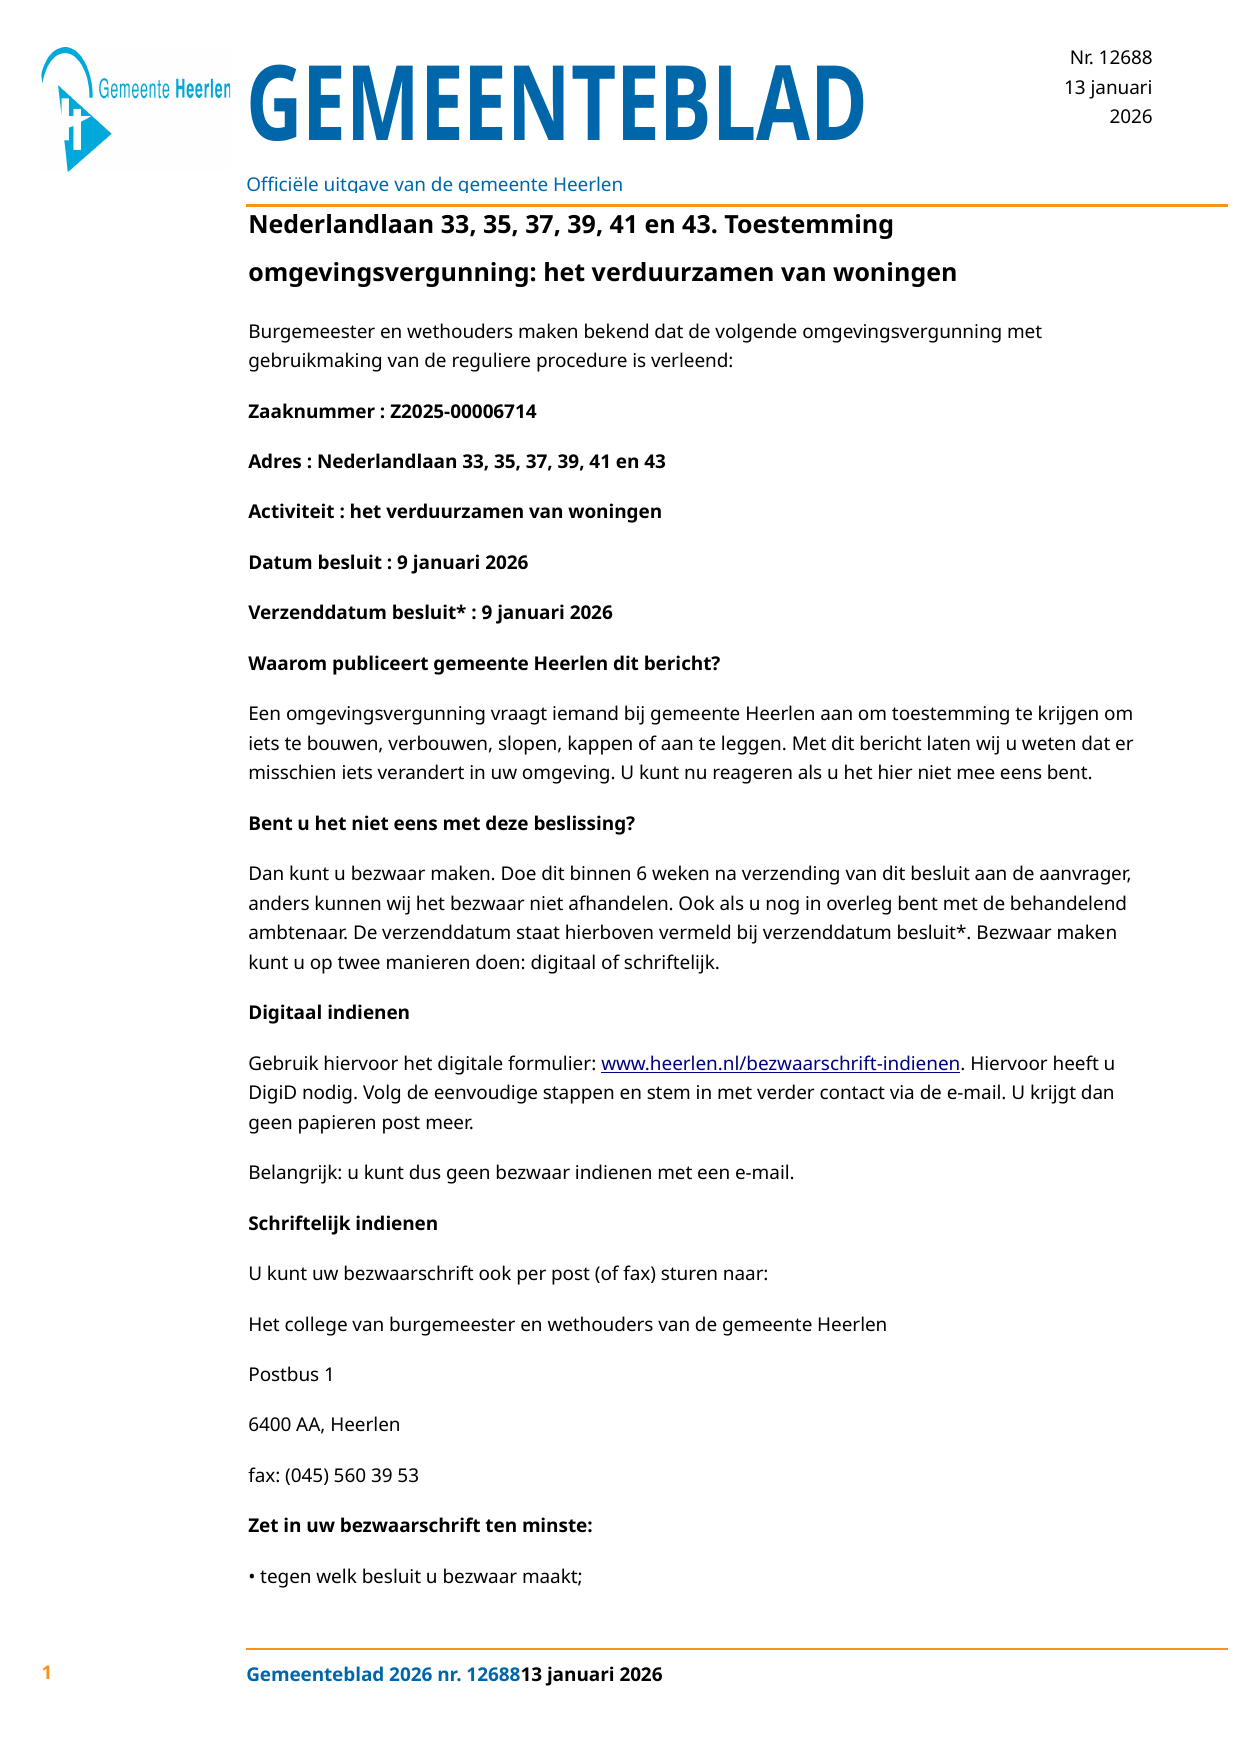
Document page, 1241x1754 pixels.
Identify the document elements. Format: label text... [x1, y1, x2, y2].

text U kunt uw bezwaarschrift ook per post (of fax) sturen naar: [248, 1260, 1152, 1286]
text Adres : Nederlandlaan 33, 35, 37, 39, 41 en 43 [248, 448, 1152, 474]
text Postbus 1 [248, 1361, 1152, 1387]
picture [41, 47, 231, 172]
text Digitaal indienen [248, 999, 1152, 1025]
text Activiteit : het verduurzamen van woningen [248, 499, 1152, 524]
text Belangrijk: u kunt dus geen bezwaar indienen met een e-mail. [248, 1159, 1152, 1185]
text Zaaknummer : Z2025-00006714 [248, 398, 1152, 424]
text Gebruik hiervoor het digitale formulier: www.heerlen.nl/bezwaarschrift-indienen. Hiervoor heeft u DigiD nodig. Volg de eenvoudige stappen en stem in met verder contact via de e-mail. U krijgt dan geen papieren post meer. [248, 1050, 1152, 1135]
text Nederlandlaan 33, 35, 37, 39, 41 en 43. Toestemming omgevingsvergunning: het verduurzamen van woningen [248, 207, 1152, 288]
text Dan kunt u bezwaar maken. Doe dit binnen 6 weken na verzending van dit besluit aan de aanvrager, anders kunnen wij het bezwaar niet afhandelen. Ook als u nog in overleg bent met de behandelend ambtenaar. De verzenddatum staat hierboven vermeld bij verzenddatum besluit*. Bezwaar maken kunt u op twee manieren doen: digitaal of schriftelijk. [248, 860, 1152, 975]
text Een omgevingsvergunning vraagt iemand bij gemeente Heerlen aan om toestemming te krijgen om iets te bouwen, verbouwen, slopen, kappen of aan te leggen. Met dit bericht laten wij u weten dat er misschien iets verandert in uw omgeving. U kunt nu reageren als u het hier niet mee eens bent. [248, 700, 1152, 785]
text Verzenddatum besluit* : 9 januari 2026 [248, 599, 1152, 625]
text Waarom publiceert gemeente Heerlen dit bericht? [248, 650, 1152, 676]
text Schriftelijk indienen [248, 1210, 1152, 1236]
text Datum besluit : 9 januari 2026 [248, 549, 1152, 575]
text Het college van burgemeester en wethouders van de gemeente Heerlen [248, 1311, 1152, 1337]
text fax: (045) 560 39 53 [248, 1462, 1152, 1488]
text 6400 AA, Heerlen [248, 1412, 1152, 1437]
picture [41, 47, 59, 70]
text Zet in uw bezwaarschrift ten minste: [248, 1512, 1152, 1538]
text Bent u het niet eens met deze beslissing? [248, 810, 1152, 836]
text • tegen welk besluit u bezwaar maakt; [248, 1563, 1152, 1589]
text Burgemeester en wethouders maken bekend dat de volgende omgevingsvergunning met gebruikmaking van de reguliere procedure is verleend: [248, 318, 1152, 373]
